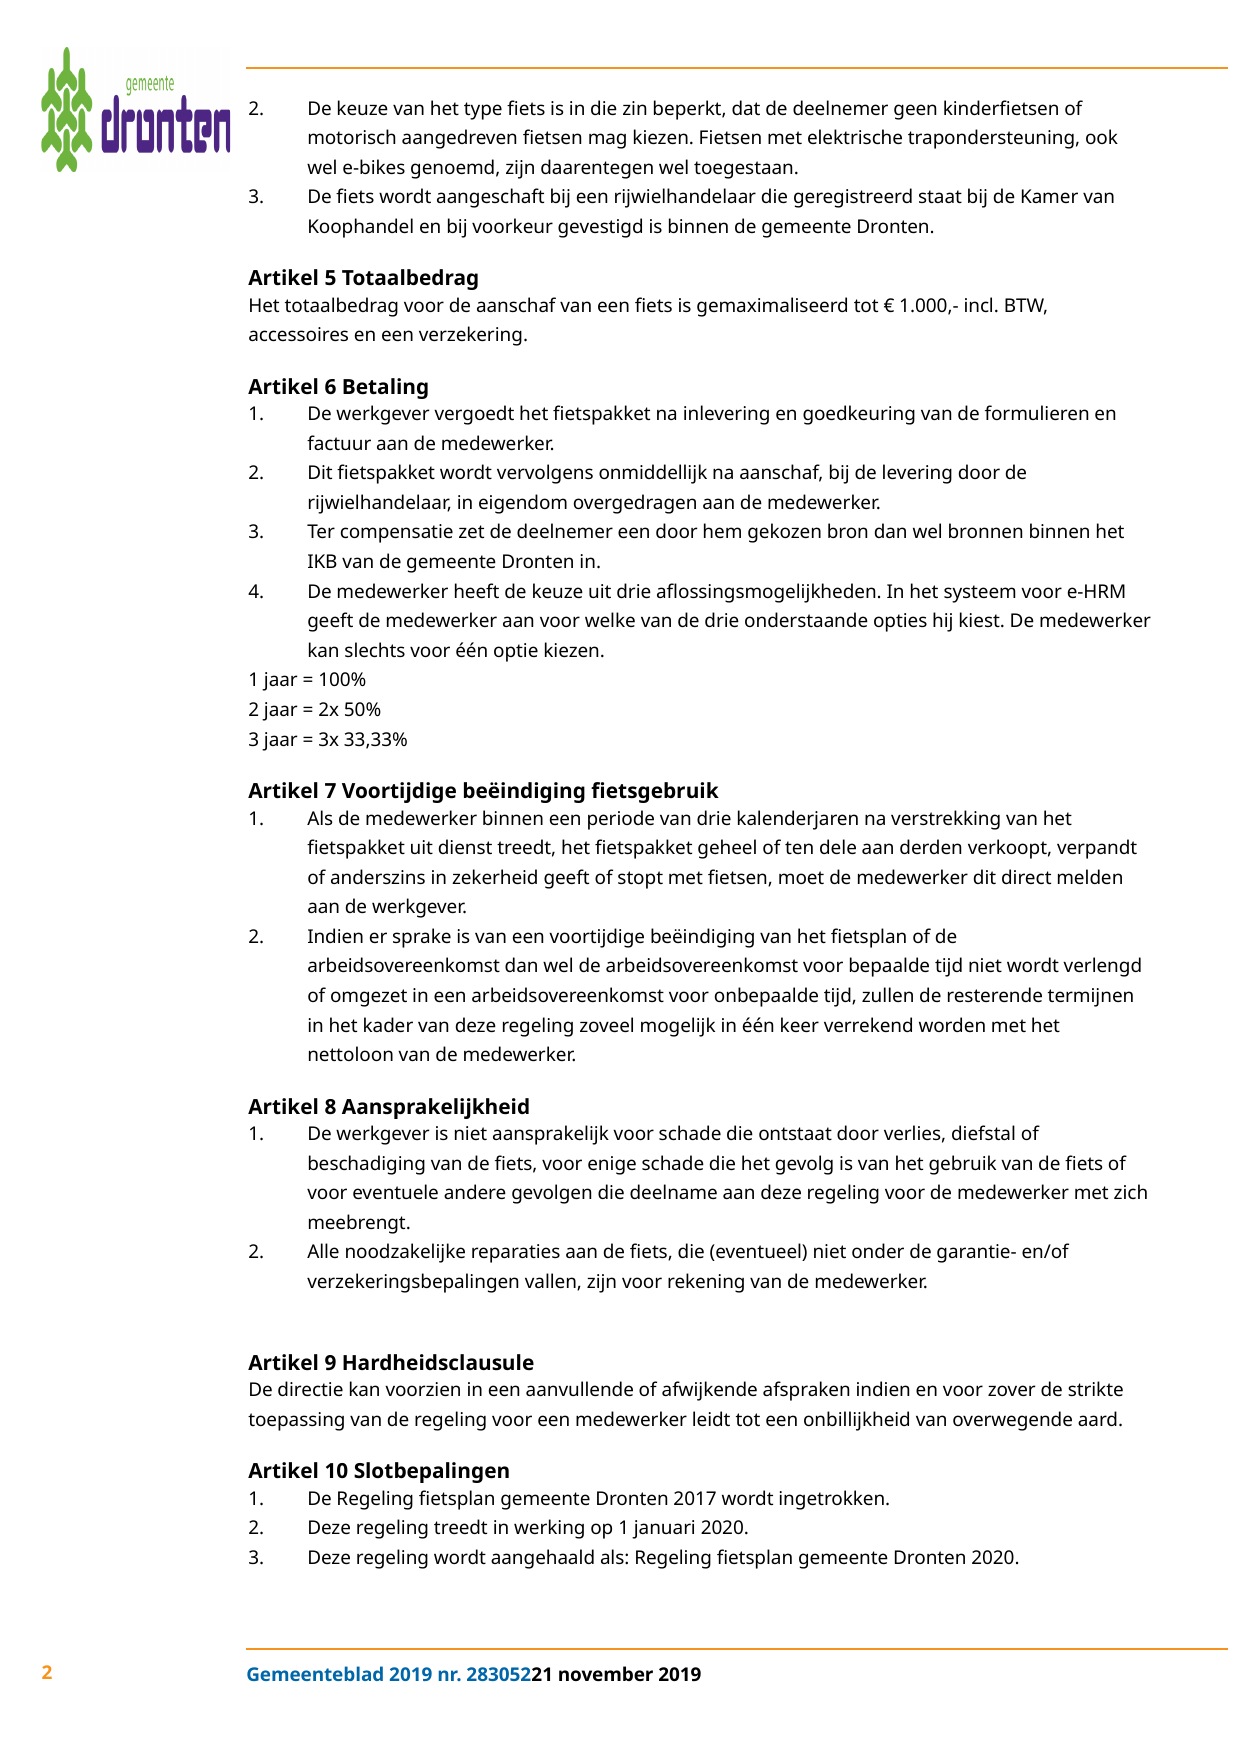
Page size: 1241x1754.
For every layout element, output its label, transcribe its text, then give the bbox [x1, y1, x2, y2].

text Artikel 9 Hardheidsclausule [248, 1348, 1152, 1377]
list De fiets wordt aangeschaft bij een rijwielhandelaar die geregistreerd staat bij de Kamer van Koophandel en bij voorkeur gevestigd is binnen de gemeente Dronten. [248, 183, 1152, 239]
text 1 jaar = 100% [248, 667, 1152, 692]
text Artikel 8 Aansprakelijkheid [248, 1092, 1152, 1120]
text Het totaalbedrag voor de aanschaf van een fiets is gemaximaliseerd tot € 1.000,- incl. BTW, accessoires en een verzekering. [248, 292, 1152, 347]
list Deze regeling treedt in werking op 1 januari 2020. [248, 1514, 1152, 1540]
text Artikel 6 Betaling [248, 372, 1152, 400]
list Ter compensatie zet de deelnemer een door hem gekozen bron dan wel bronnen binnen het IKB van de gemeente Dronten in. [248, 519, 1152, 574]
list Als de medewerker binnen een periode van drie kalenderjaren na verstrekking van het fietspakket uit dienst treedt, het fietspakket geheel of ten dele aan derden verkoopt, verpandt of anderszins in zekerheid geeft of stopt met fietsen, moet de medewerker dit direct melden aan de werkgever. [248, 805, 1152, 919]
list De medewerker heeft de keuze uit drie aflossingsmogelijkheden. In het systeem voor e-HRM geeft de medewerker aan voor welke van de drie onderstaande opties hij kiest. De medewerker kan slechts voor één optie kiezen. [248, 578, 1152, 663]
list Dit fietspakket wordt vervolgens onmiddellijk na aanschaf, bij de levering door de rijwielhandelaar, in eigendom overgedragen aan de medewerker. [248, 459, 1152, 515]
text Artikel 5 Totaalbedrag [248, 263, 1152, 292]
list De keuze van het type fiets is in die zin beperkt, dat de deelnemer geen kinderfietsen of motorisch aangedreven fietsen mag kiezen. Fietsen met elektrische trapondersteuning, ook wel e-bikes genoemd, zijn daarentegen wel toegestaan. [248, 95, 1152, 180]
text Artikel 7 Voortijdige beëindiging fietsgebruik [248, 776, 1152, 805]
list De werkgever is niet aansprakelijk voor schade die ontstaat door verlies, diefstal of beschadiging van de fiets, voor enige schade die het gevolg is van het gebruik van de fiets of voor eventuele andere gevolgen die deelname aan deze regeling voor de medewerker met zich meebrengt. [248, 1120, 1152, 1235]
list De werkgever vergoedt het fietspakket na inlevering en goedkeuring van de formulieren en factuur aan de medewerker. [248, 400, 1152, 456]
list Indien er sprake is van een voortijdige beëindiging van het fietsplan of de arbeidsovereenkomst dan wel de arbeidsovereenkomst voor bepaalde tijd niet wordt verlengd of omgezet in een arbeidsovereenkomst voor onbepaalde tijd, zullen de resterende termijnen in het kader van deze regeling zoveel mogelijk in één keer verrekend worden met het nettoloon van de medewerker. [248, 923, 1152, 1067]
text 2 jaar = 2x 50% [248, 696, 1152, 722]
list Deze regeling wordt aangehaald als: Regeling fietsplan gemeente Dronten 2020. [248, 1544, 1152, 1570]
picture [41, 47, 231, 172]
text 3 jaar = 3x 33,33% [248, 726, 1152, 752]
list De Regeling fietsplan gemeente Dronten 2017 wordt ingetrokken. [248, 1485, 1152, 1511]
text De directie kan voorzien in een aanvullende of afwijkende afspraken indien en voor zover de strikte toepassing van de regeling voor een medewerker leidt tot een onbillijkheid van overwegende aard. [248, 1377, 1152, 1432]
list Alle noodzakelijke reparaties aan de fiets, die (eventueel) niet onder de garantie- en/of verzekeringsbepalingen vallen, zijn voor rekening van de medewerker. [248, 1238, 1152, 1294]
text Artikel 10 Slotbepalingen [248, 1457, 1152, 1485]
